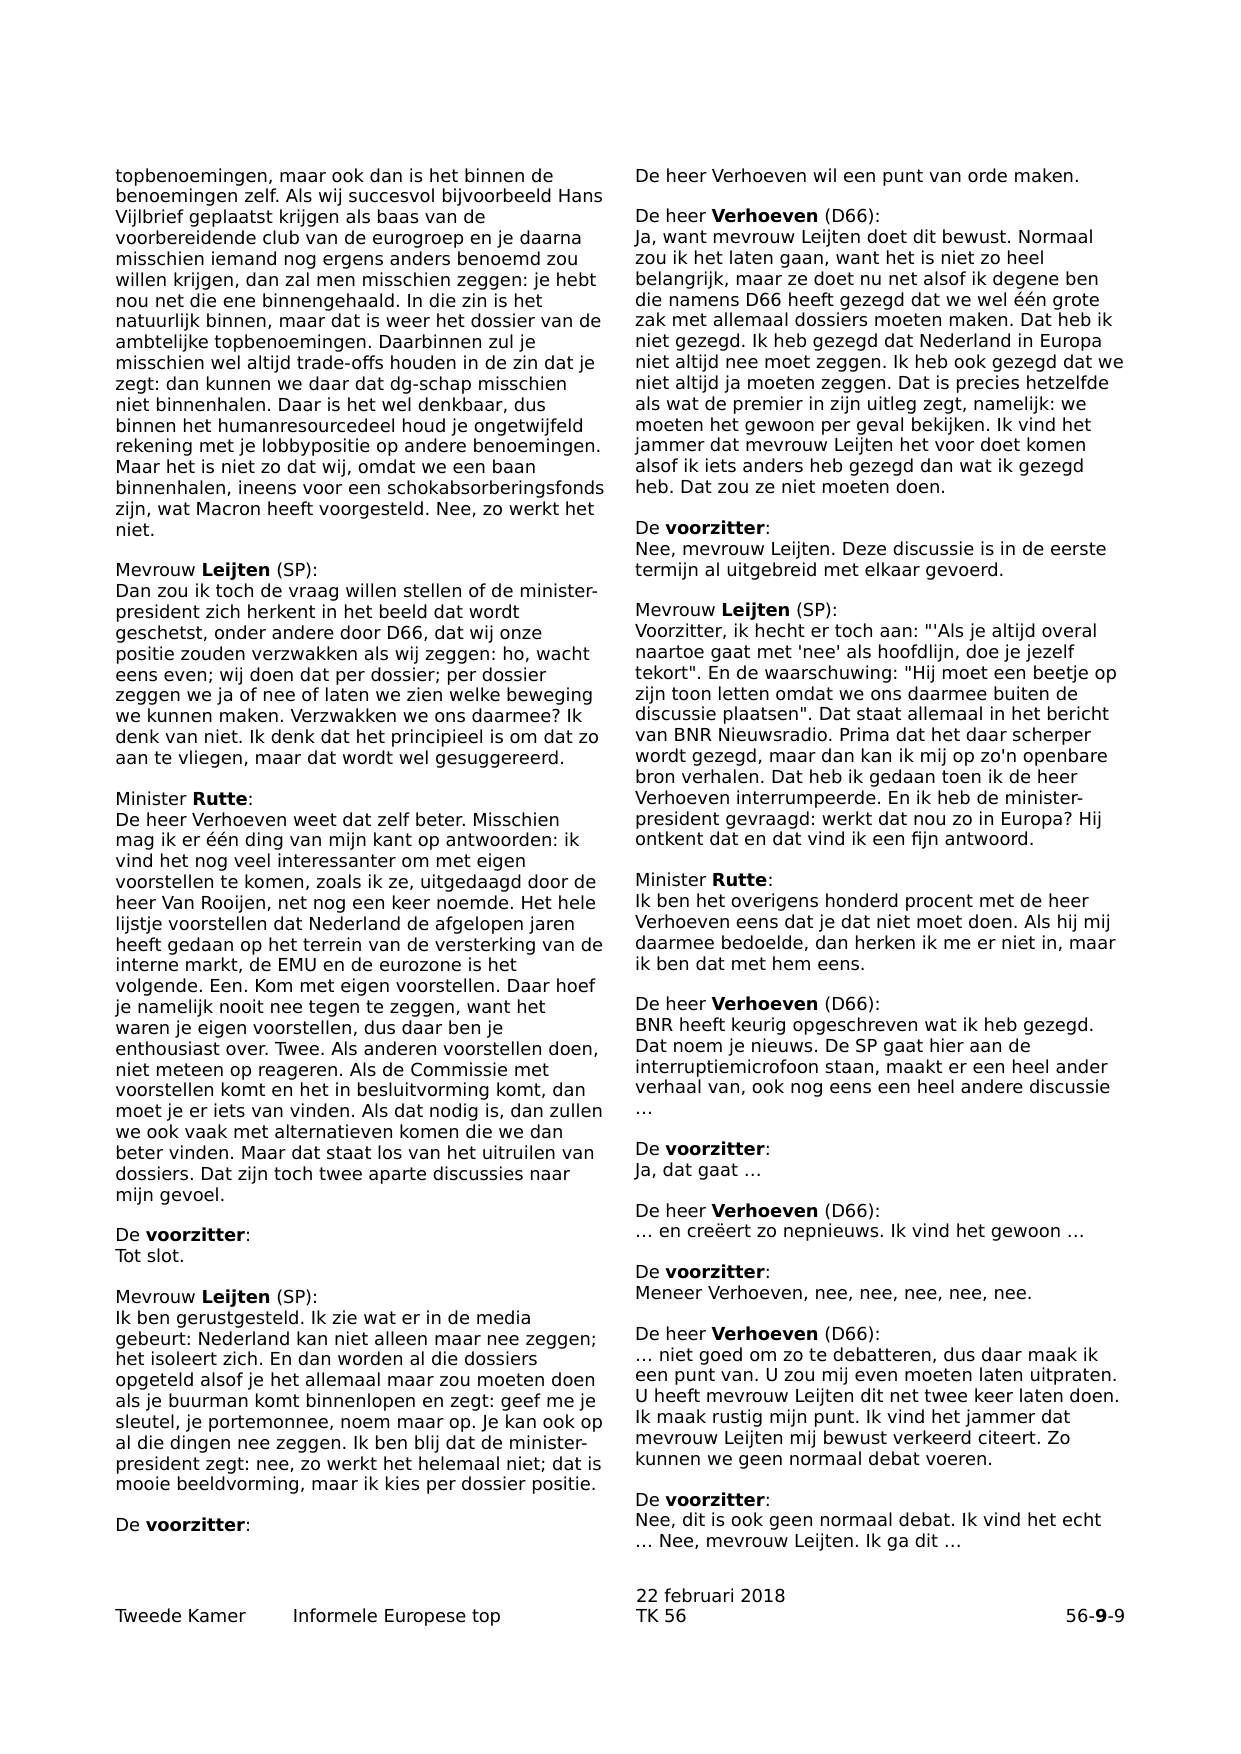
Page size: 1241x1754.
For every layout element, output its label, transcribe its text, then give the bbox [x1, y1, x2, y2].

text Tot slot. [115, 1246, 605, 1267]
text De voorzitter: [115, 1515, 605, 1536]
text Ja, dat gaat … [635, 1160, 1125, 1181]
text Nee, mevrouw Leijten. Deze discussie is in de eerste termijn al uitgebreid met elkaar gevoerd. [635, 538, 1125, 580]
text De heer Verhoeven (D66): [635, 1201, 1125, 1221]
text Minister Rutte: [115, 788, 605, 809]
text BNR heeft keurig opgeschreven wat ik heb gezegd. Dat noem je nieuws. De SP gaat hier aan de interruptiemicrofoon staan, maakt er een heel ander verhaal van, ook nog eens een heel andere discussie … [635, 1015, 1125, 1119]
text topbenoemingen, maar ook dan is het binnen de benoemingen zelf. Als wij succesvol bijvoorbeeld Hans Vijlbrief geplaatst krijgen als baas van de voorbereidende club van de eurogroep en je daarna misschien iemand nog ergens anders benoemd zou willen krijgen, dan zal men misschien zeggen: je hebt nou net die ene binnengehaald. In die zin is het natuurlijk binnen, maar dat is weer het dossier van de ambtelijke topbenoemingen. Daarbinnen zul je misschien wel altijd trade-offs houden in de zin dat je zegt: dan kunnen we daar dat dg-schap misschien niet binnenhalen. Daar is het wel denkbaar, dus binnen het humanresourcedeel houd je ongetwijfeld rekening met je lobbypositie op andere benoemingen. Maar het is niet zo dat wij, omdat we een baan binnenhalen, ineens voor een schokabsorberingsfonds zijn, wat Macron heeft voorgesteld. Nee, zo werkt het niet. [115, 165, 605, 540]
text … niet goed om zo te debatteren, dus daar maak ik een punt van. U zou mij even moeten laten uitpraten. U heeft mevrouw Leijten dit net twee keer laten doen. Ik maak rustig mijn punt. Ik vind het jammer dat mevrouw Leijten mij bewust verkeerd citeert. Zo kunnen we geen normaal debat voeren. [635, 1344, 1125, 1469]
text … en creëert zo nepnieuws. Ik vind het gewoon … [635, 1221, 1125, 1242]
text De heer Verhoeven wil een punt van orde maken. [635, 165, 1125, 186]
text De heer Verhoeven (D66): [635, 1324, 1125, 1344]
text Mevrouw Leijten (SP): [115, 560, 605, 581]
text Meneer Verhoeven, nee, nee, nee, nee, nee. [635, 1283, 1125, 1304]
text Mevrouw Leijten (SP): [115, 1287, 605, 1307]
text De voorzitter: [635, 1489, 1125, 1510]
text De voorzitter: [635, 518, 1125, 538]
text Ik ben gerustgesteld. Ik zie wat er in de media gebeurt: Nederland kan niet alleen maar nee zeggen; het isoleert zich. En dan worden al die dossiers opgeteld alsof je het allemaal maar zou moeten doen als je buurman komt binnenlopen en zegt: geef me je sleutel, je portemonnee, noem maar op. Je kan ook op al die dingen nee zeggen. Ik ben blij dat de minister-president zegt: nee, zo werkt het helemaal niet; dat is mooie beeldvorming, maar ik kies per dossier positie. [115, 1307, 605, 1495]
text De voorzitter: [635, 1262, 1125, 1283]
text Ja, want mevrouw Leijten doet dit bewust. Normaal zou ik het laten gaan, want het is niet zo heel belangrijk, maar ze doet nu net alsof ik degene ben die namens D66 heeft gezegd dat we wel één grote zak met allemaal dossiers moeten maken. Dat heb ik niet gezegd. Ik heb gezegd dat Nederland in Europa niet altijd nee moet zeggen. Ik heb ook gezegd dat we niet altijd ja moeten zeggen. Dat is precies hetzelfde als wat de premier in zijn uitleg zegt, namelijk: we moeten het gewoon per geval bekijken. Ik vind het jammer dat mevrouw Leijten het voor doet komen alsof ik iets anders heb gezegd dan wat ik gezegd heb. Dat zou ze niet moeten doen. [635, 227, 1125, 498]
text De voorzitter: [635, 1139, 1125, 1160]
text De heer Verhoeven (D66): [635, 994, 1125, 1015]
text De heer Verhoeven weet dat zelf beter. Misschien mag ik er één ding van mijn kant op antwoorden: ik vind het nog veel interessanter om met eigen voorstellen te komen, zoals ik ze, uitgedaagd door de heer Van Rooijen, net nog een keer noemde. Het hele lijstje voorstellen dat Nederland de afgelopen jaren heeft gedaan op het terrein van de versterking van de interne markt, de EMU en de eurozone is het volgende. Een. Kom met eigen voorstellen. Daar hoef je namelijk nooit nee tegen te zeggen, want het waren je eigen voorstellen, dus daar ben je enthousiast over. Twee. Als anderen voorstellen doen, niet meteen op reageren. Als de Commissie met voorstellen komt en het in besluitvorming komt, dan moet je er iets van vinden. Als dat nodig is, dan zullen we ook vaak met alternatieven komen die we dan beter vinden. Maar dat staat los van het uitruilen van dossiers. Dat zijn toch twee aparte discussies naar mijn gevoel. [115, 809, 605, 1205]
text De voorzitter: [115, 1225, 605, 1246]
text Minister Rutte: [635, 870, 1125, 891]
text Ik ben het overigens honderd procent met de heer Verhoeven eens dat je dat niet moet doen. Als hij mij daarmee bedoelde, dan herken ik me er niet in, maar ik ben dat met hem eens. [635, 891, 1125, 974]
text De heer Verhoeven (D66): [635, 206, 1125, 227]
text Dan zou ik toch de vraag willen stellen of de minister-president zich herkent in het beeld dat wordt geschetst, onder andere door D66, dat wij onze positie zouden verzwakken als wij zeggen: ho, wacht eens even; wij doen dat per dossier; per dossier zeggen we ja of nee of laten we zien welke beweging we kunnen maken. Verzwakken we ons daarmee? Ik denk van niet. Ik denk dat het principieel is om dat zo aan te vliegen, maar dat wordt wel gesuggereerd. [115, 581, 605, 768]
text Voorzitter, ik hecht er toch aan: "'Als je altijd overal naartoe gaat met 'nee' als hoofdlijn, doe je jezelf tekort". En de waarschuwing: "Hij moet een beetje op zijn toon letten omdat we ons daarmee buiten de discussie plaatsen". Dat staat allemaal in het bericht van BNR Nieuwsradio. Prima dat het daar scherper wordt gezegd, maar dan kan ik mij op zo'n openbare bron verhalen. Dat heb ik gedaan toen ik de heer Verhoeven interrumpeerde. En ik heb de minister-president gevraagd: werkt dat nou zo in Europa? Hij ontkent dat en dat vind ik een fijn antwoord. [635, 621, 1125, 850]
text Nee, dit is ook geen normaal debat. Ik vind het echt … Nee, mevrouw Leijten. Ik ga dit … [635, 1510, 1125, 1552]
text Mevrouw Leijten (SP): [635, 600, 1125, 621]
